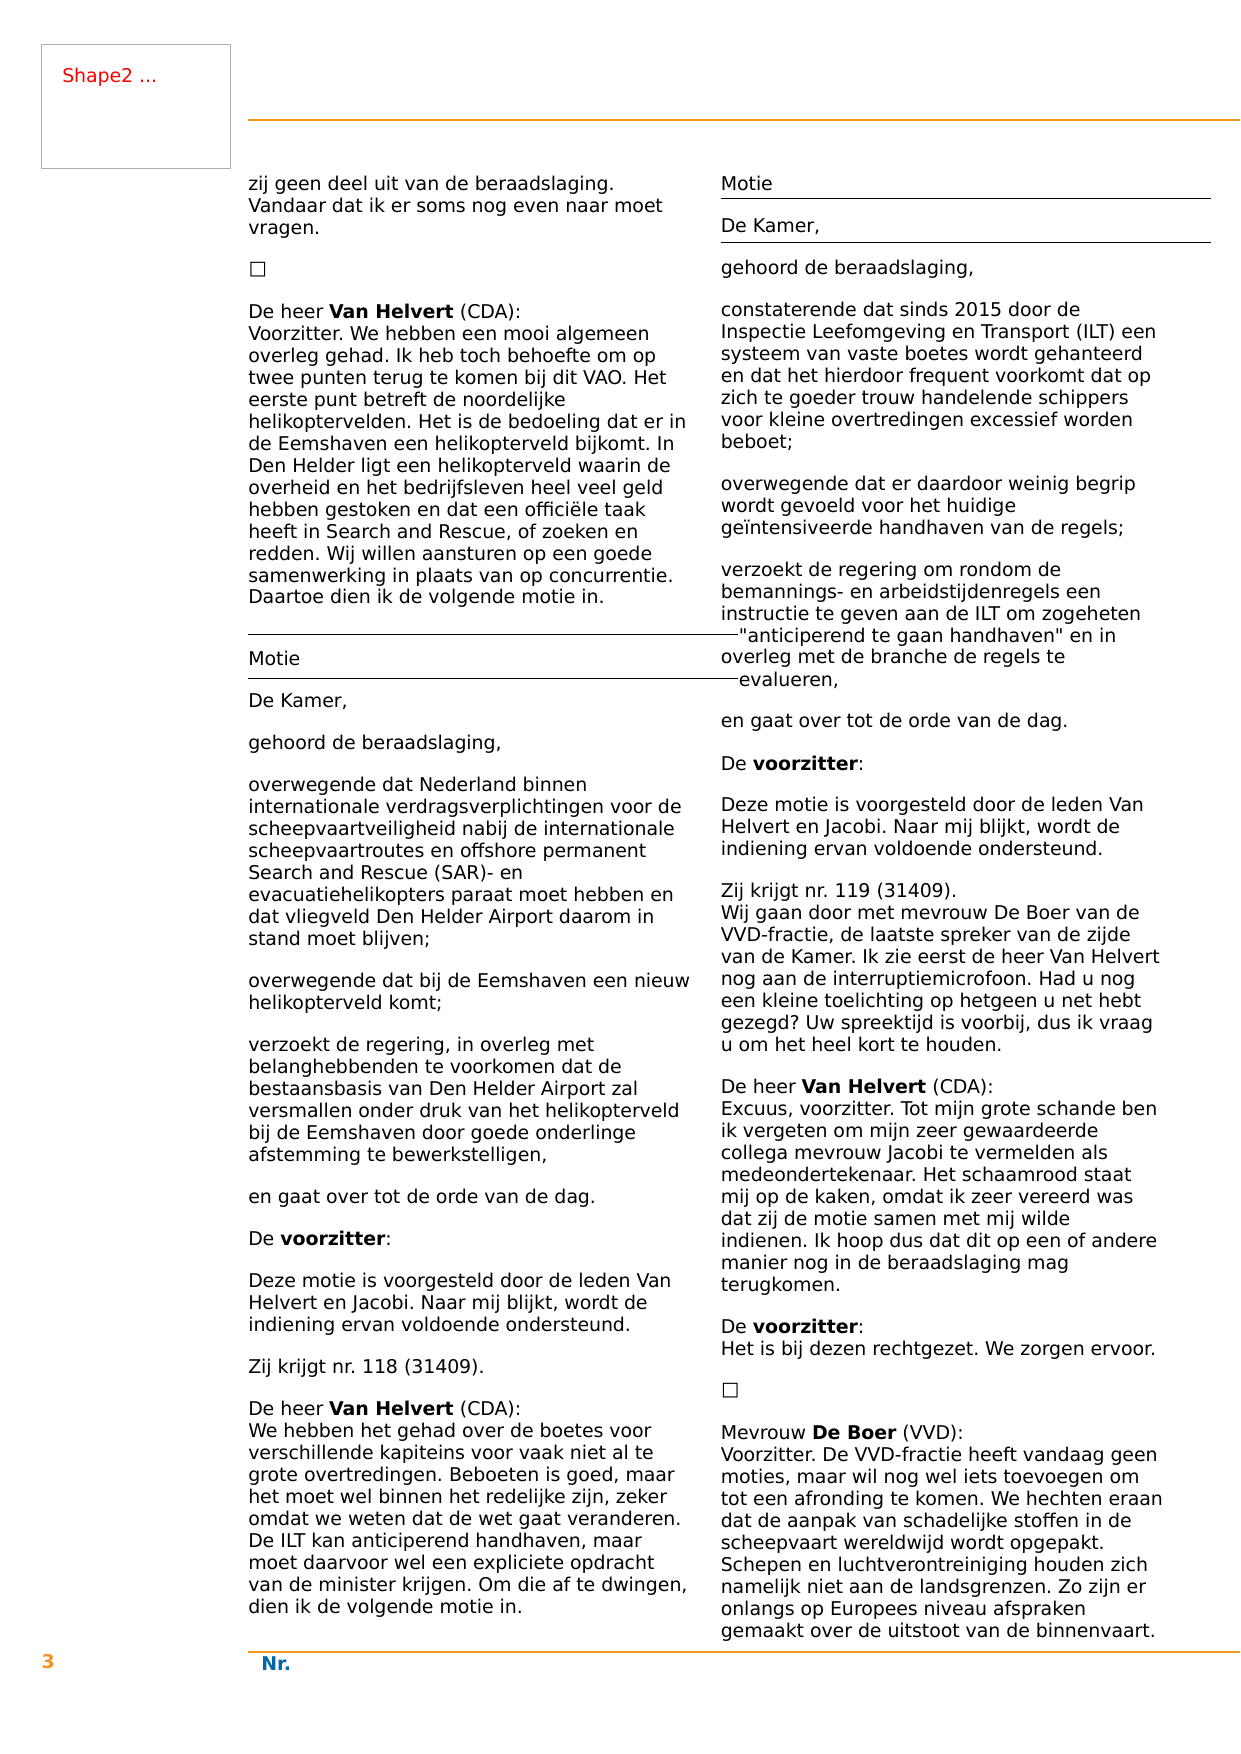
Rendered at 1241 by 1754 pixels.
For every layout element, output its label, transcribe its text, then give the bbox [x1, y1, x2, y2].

text constaterende dat sinds 2015 door de Inspectie Leefomgeving en Transport (ILT) een systeem van vaste boetes wordt gehanteerd en dat het hierdoor frequent voorkomt dat op zich te goeder trouw handelende schippers voor kleine overtredingen excessief worden beboet; [721, 299, 1163, 453]
text Voorzitter. We hebben een mooi algemeen overleg gehad. Ik heb toch behoefte om op twee punten terug te komen bij dit VAO. Het eerste punt betreft de noordelijke helikoptervelden. Het is de bedoeling dat er in de Eemshaven een helikopterveld bijkomt. In Den Helder ligt een helikopterveld waarin de overheid en het bedrijfsleven heel veel geld hebben gestoken en dat een officiële taak heeft in Search and Rescue, of zoeken en redden. Wij willen aansturen op een goede samenwerking in plaats van op concurrentie. Daartoe dien ik de volgende motie in. [248, 323, 691, 608]
text Voorzitter. De VVD-fractie heeft vandaag geen moties, maar wil nog wel iets toevoegen om tot een afronding te komen. We hechten eraan dat de aanpak van schadelijke stoffen in de scheepvaart wereldwijd wordt opgepakt. Schepen en luchtverontreiniging houden zich namelijk niet aan de landsgrenzen. Zo zijn er onlangs op Europees niveau afspraken gemaakt over de uitstoot van de binnenvaart. [721, 1444, 1163, 1642]
text verzoekt de regering om rondom de bemannings- en arbeidstijdenregels een instructie te geven aan de ILT om zogeheten "anticiperend te gaan handhaven" en in overleg met de branche de regels te evalueren, [721, 558, 1163, 690]
text en gaat over tot de orde van de dag. [248, 1186, 691, 1208]
text We hebben het gehad over de boetes voor verschillende kapiteins voor vaak niet al te grote overtredingen. Beboeten is goed, maar het moet wel binnen het redelijke zijn, zeker omdat we weten dat de wet gaat veranderen. De ILT kan anticiperend handhaven, maar moet daarvoor wel een expliciete opdracht van de minister krijgen. Om die af te dwingen, dien ik de volgende motie in. [248, 1420, 691, 1618]
text Deze motie is voorgesteld door de leden Van Helvert en Jacobi. Naar mij blijkt, wordt de indiening ervan voldoende ondersteund. [248, 1270, 691, 1336]
text gehoord de beraadslaging, [721, 257, 1163, 279]
text De Kamer, [721, 215, 1163, 237]
text Motie [721, 173, 1163, 195]
text De voorzitter: [721, 752, 1163, 774]
text zij geen deel uit van de beraadslaging. Vandaar dat ik er soms nog even naar moet vragen. [248, 173, 691, 239]
text overwegende dat er daardoor weinig begrip wordt gevoeld voor het huidige geïntensiveerde handhaven van de regels; [721, 473, 1163, 538]
text De heer Van Helvert (CDA): [248, 301, 691, 323]
text Zij krijgt nr. 118 (31409). [248, 1356, 691, 1378]
text overwegende dat Nederland binnen internationale verdragsverplichtingen voor de scheepvaartveiligheid nabij de internationale scheepvaartroutes en offshore permanent Search and Rescue (SAR)- en evacuatiehelikopters paraat moet hebben en dat vliegveld Den Helder Airport daarom in stand moet blijven; [248, 774, 691, 950]
text ⬜ [721, 1380, 1163, 1402]
text Zij krijgt nr. 119 (31409). [721, 880, 1163, 902]
text De heer Van Helvert (CDA): [721, 1076, 1163, 1098]
text Deze motie is voorgesteld door de leden Van Helvert en Jacobi. Naar mij blijkt, wordt de indiening ervan voldoende ondersteund. [721, 794, 1163, 860]
text De Kamer, [248, 690, 691, 712]
text Mevrouw De Boer (VVD): [721, 1422, 1163, 1444]
text Het is bij dezen rechtgezet. We zorgen ervoor. [721, 1338, 1163, 1360]
text overwegende dat bij de Eemshaven een nieuw helikopterveld komt; [248, 970, 691, 1014]
text De voorzitter: [248, 1228, 691, 1250]
text Motie [248, 648, 691, 670]
text gehoord de beraadslaging, [248, 732, 691, 754]
text ⬜ [248, 259, 691, 281]
text De voorzitter: [721, 1316, 1163, 1338]
text Wij gaan door met mevrouw De Boer van de VVD-fractie, de laatste spreker van de zijde van de Kamer. Ik zie eerst de heer Van Helvert nog aan de interruptiemicrofoon. Had u nog een kleine toelichting op hetgeen u net hebt gezegd? Uw spreektijd is voorbij, dus ik vraag u om het heel kort te houden. [721, 902, 1163, 1056]
text De heer Van Helvert (CDA): [248, 1398, 691, 1420]
text en gaat over tot de orde van de dag. [721, 710, 1163, 732]
text Excuus, voorzitter. Tot mijn grote schande ben ik vergeten om mijn zeer gewaardeerde collega mevrouw Jacobi te vermelden als medeondertekenaar. Het schaamrood staat mij op de kaken, omdat ik zeer vereerd was dat zij de motie samen met mij wilde indienen. Ik hoop dus dat dit op een of andere manier nog in de beraadslaging mag terugkomen. [721, 1098, 1163, 1296]
text verzoekt de regering, in overleg met belanghebbenden te voorkomen dat de bestaansbasis van Den Helder Airport zal versmallen onder druk van het helikopterveld bij de Eemshaven door goede onderlinge afstemming te bewerkstelligen, [248, 1034, 691, 1166]
